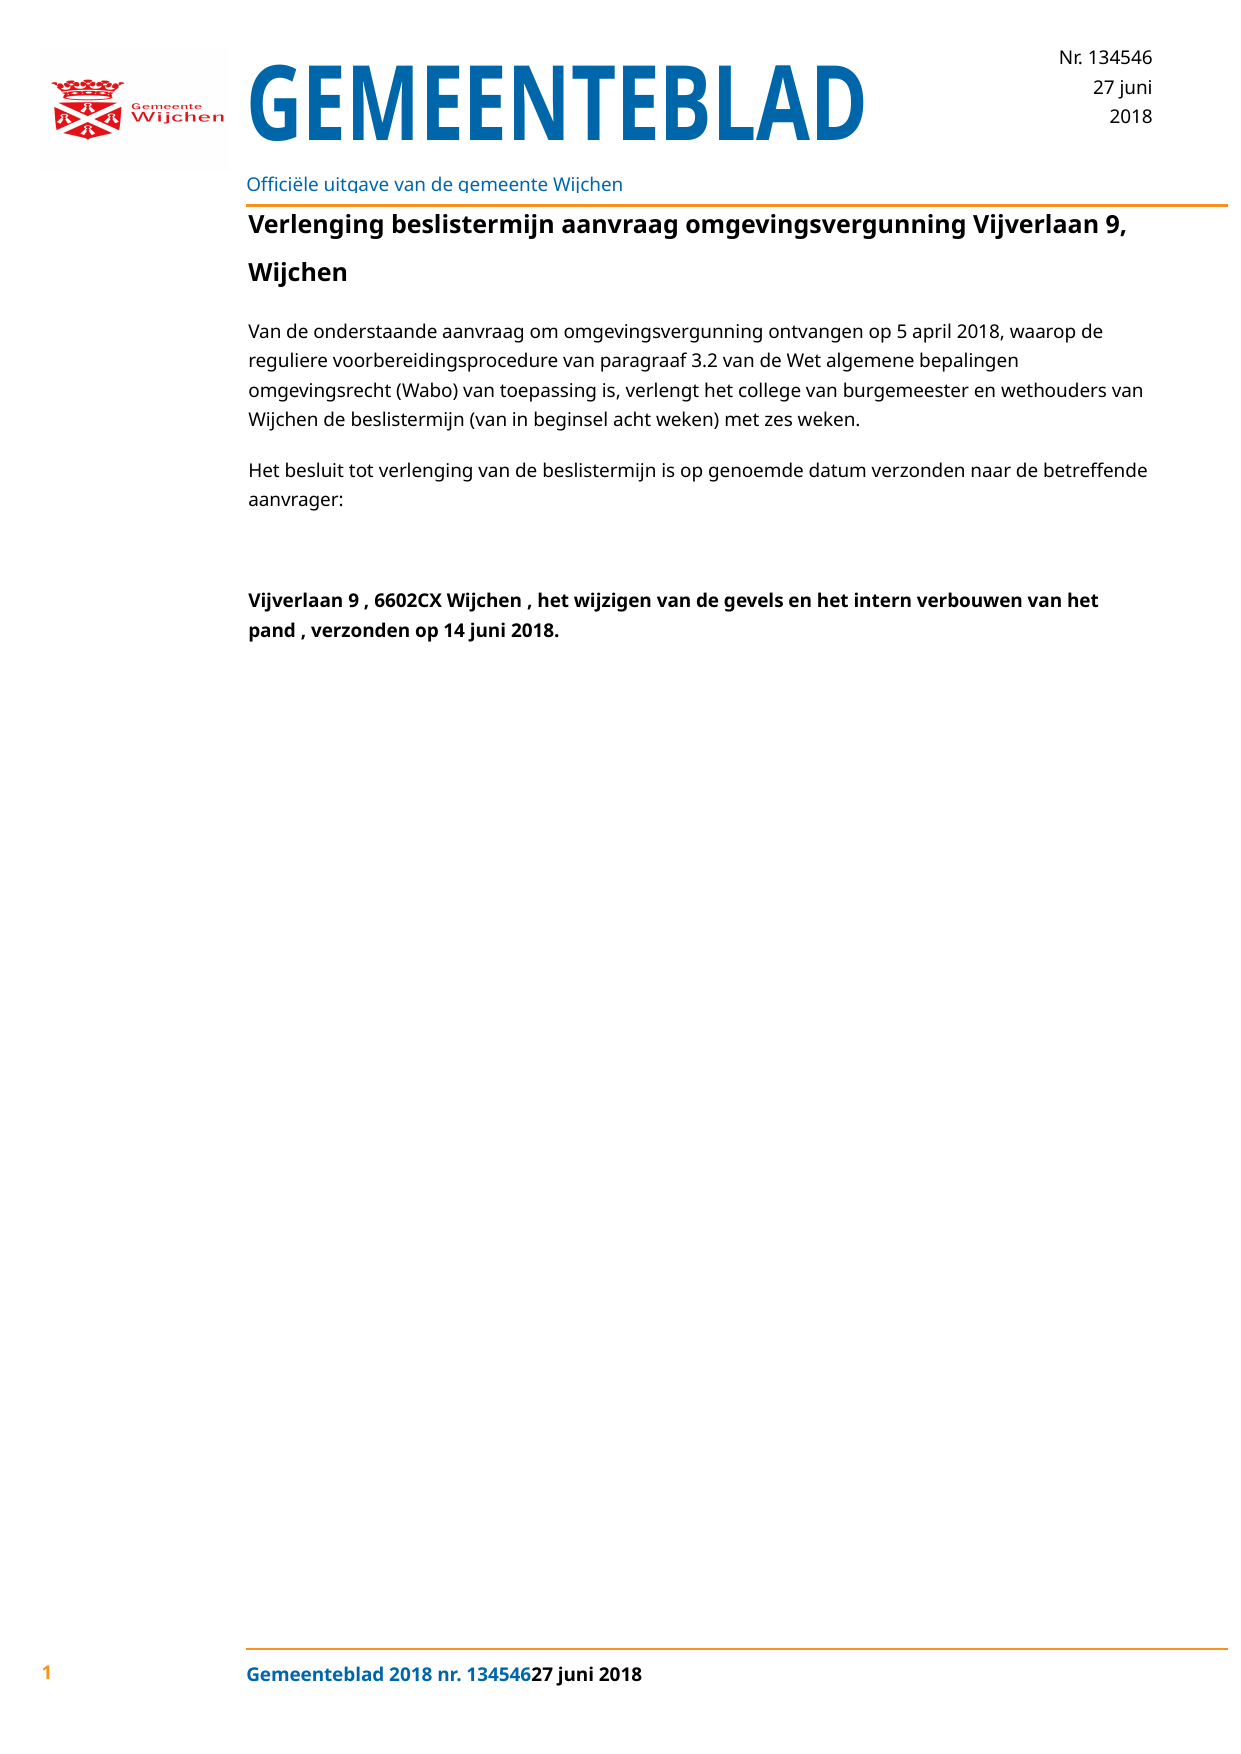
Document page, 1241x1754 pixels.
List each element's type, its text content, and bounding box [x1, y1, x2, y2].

text Van de onderstaande aanvraag om omgevingsvergunning ontvangen op 5 april 2018, waarop de reguliere voorbereidingsprocedure van paragraaf 3.2 van de Wet algemene bepalingen omgevingsrecht (Wabo) van toepassing is, verlengt het college van burgemeester en wethouders van Wijchen de beslistermijn (van in beginsel acht weken) met zes weken. [248, 318, 1152, 432]
text Het besluit tot verlenging van de beslistermijn is op genoemde datum verzonden naar de betreffende aanvrager: [248, 457, 1152, 512]
picture [41, 47, 231, 172]
text Verlenging beslistermijn aanvraag omgevingsvergunning Vijverlaan 9, Wijchen [248, 207, 1152, 288]
text Vijverlaan 9 , 6602CX Wijchen , het wijzigen van de gevels en het intern verbouwen van het pand , verzonden op 14 juni 2018. [248, 587, 1152, 643]
